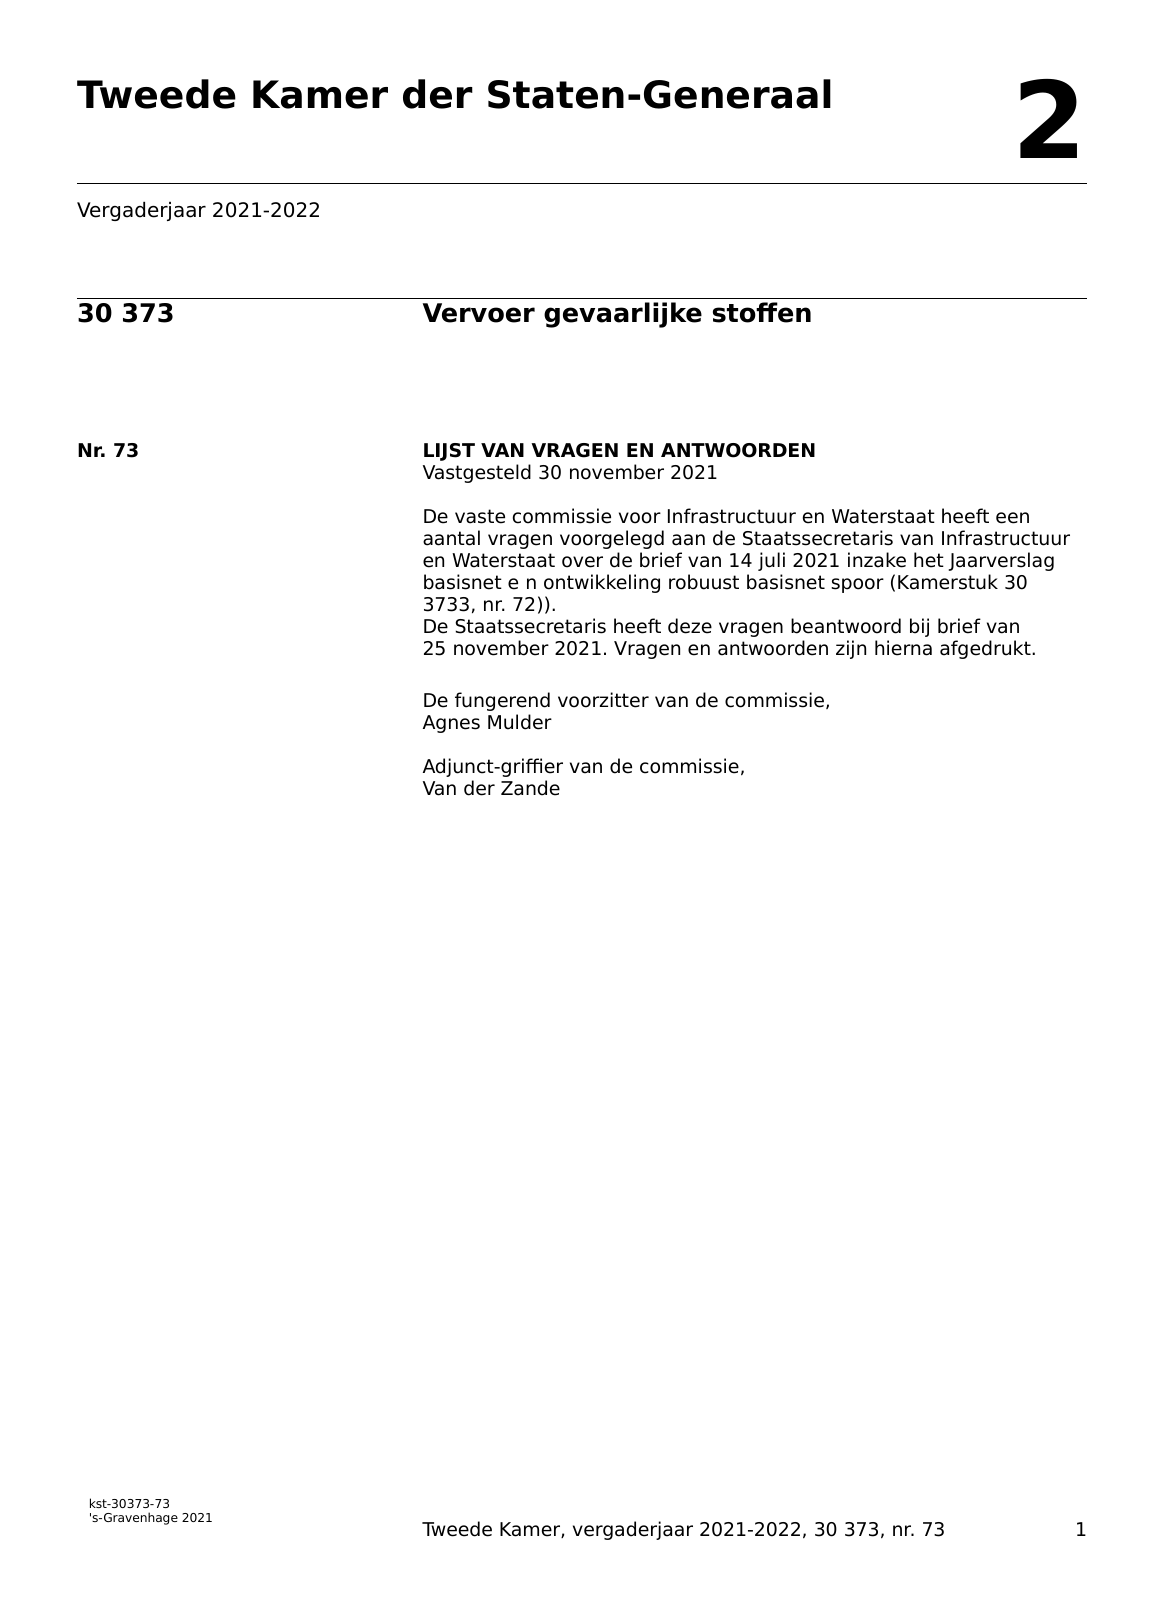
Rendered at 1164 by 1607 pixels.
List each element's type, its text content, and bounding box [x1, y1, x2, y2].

text kst-30373-73 [88, 1497, 323, 1511]
table_header Tweede Kamer der Staten-Generaal [77, 59, 886, 183]
table_cell Vergaderjaar 2021-2022 [77, 184, 1087, 298]
text De Staatssecretaris heeft deze vragen beantwoord bij brief van 25 november 2021. Vragen en antwoorden zijn hierna afgedrukt. [422, 616, 1087, 660]
text De vaste commissie voor Infrastructuur en Waterstaat heeft een aantal vragen voorgelegd aan de Staatssecretaris van Infrastructuur en Waterstaat over de brief van 14 juli 2021 inzake het Jaarverslag basisnet e n ontwikkeling robuust basisnet spoor (Kamerstuk 30 3733, nr. 72)). [422, 506, 1087, 616]
table_header 2 [886, 59, 1087, 183]
subtitle 30 373 Vervoer gevaarlijke stoffen [77, 299, 1087, 329]
text Vastgesteld 30 november 2021 [422, 462, 1087, 484]
text De fungerend voorzitter van de commissie, Agnes Mulder [422, 690, 1087, 734]
text Adjunct-griffier van de commissie, Van der Zande [422, 756, 1087, 800]
subtitle Nr. 73 LIJST VAN VRAGEN EN ANTWOORDEN [77, 440, 1087, 462]
text 's-Gravenhage 2021 [88, 1511, 323, 1525]
